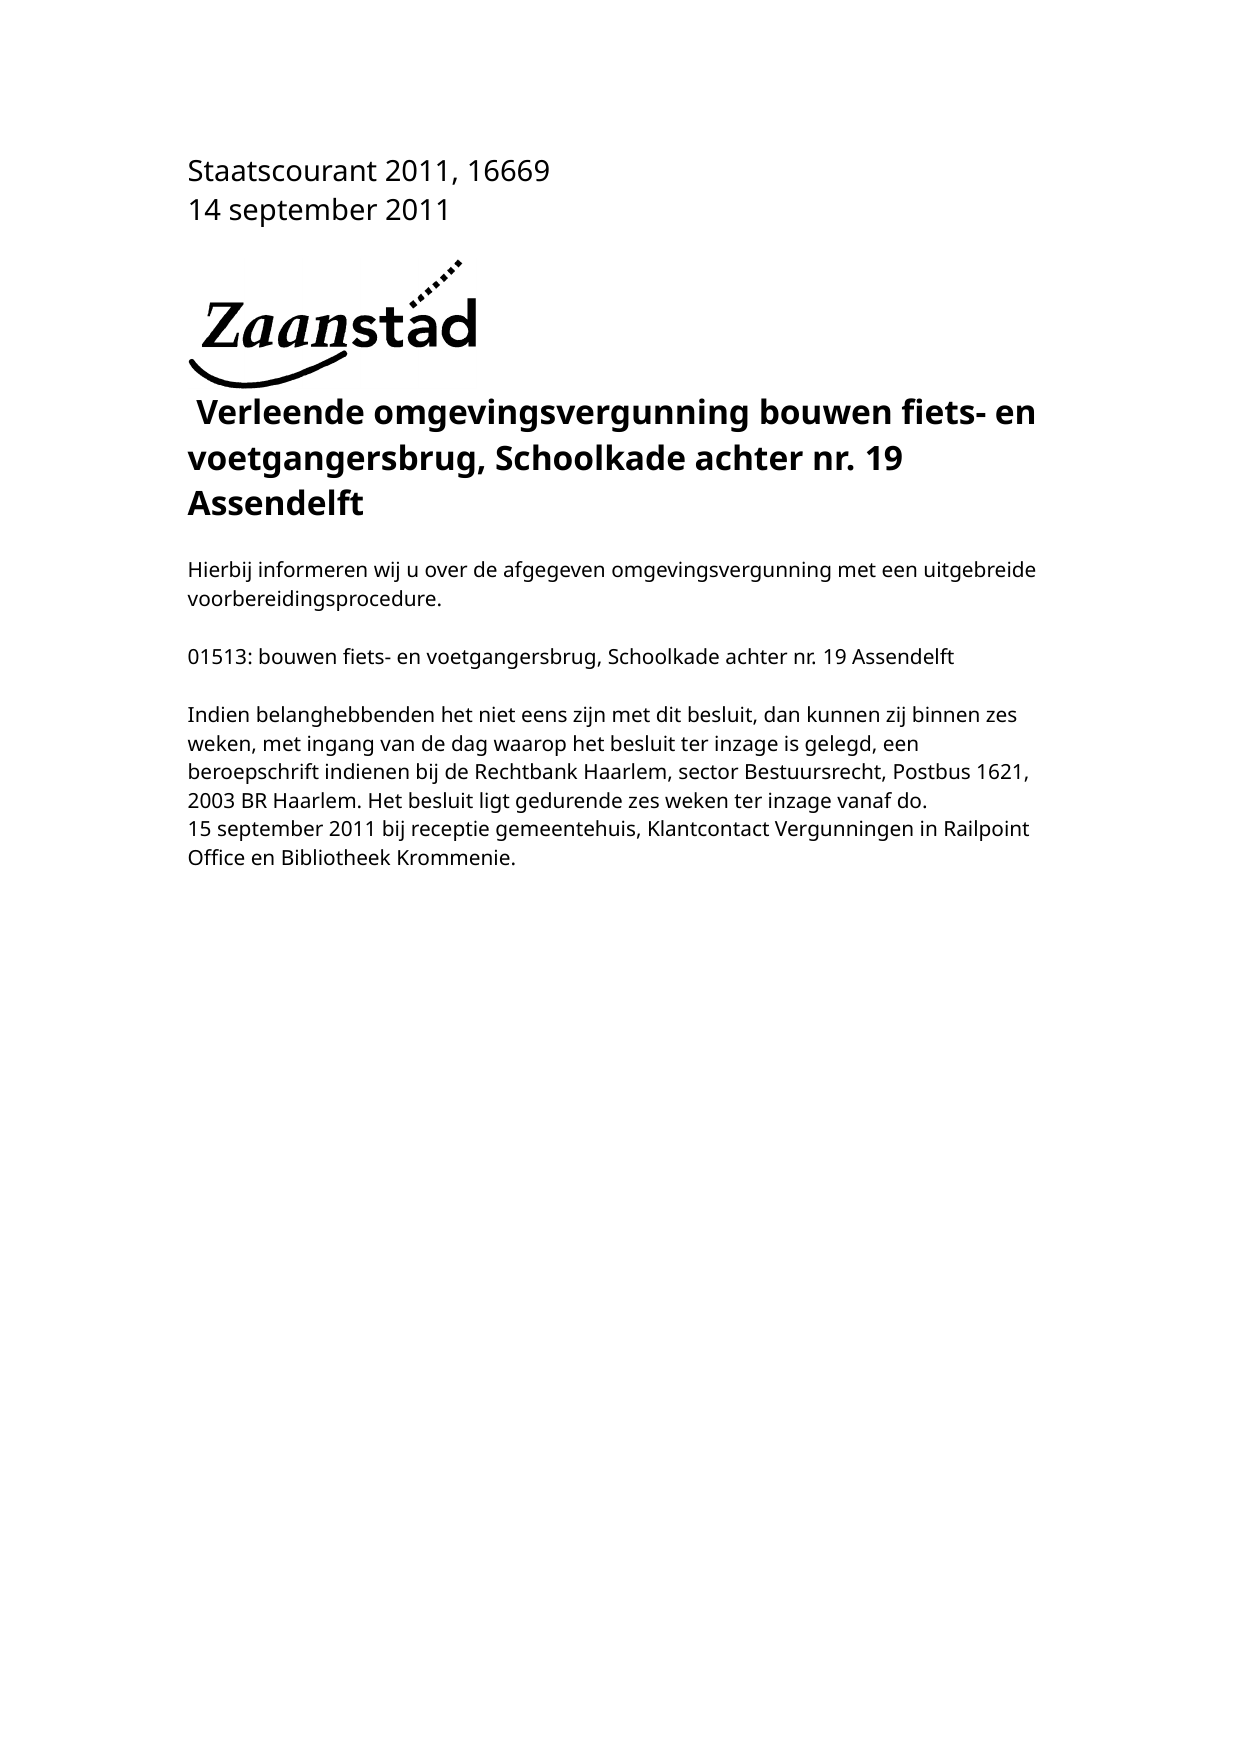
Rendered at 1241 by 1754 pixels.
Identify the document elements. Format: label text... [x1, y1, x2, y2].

text Hierbij informeren wij u over de afgegeven omgevingsvergunning met een uitgebreide voorbereidingsprocedure. [187, 555, 1053, 612]
text Indien belanghebbenden het niet eens zijn met dit besluit, dan kunnen zij binnen zes weken, met ingang van de dag waarop het besluit ter inzage is gelegd, een beroepschrift indienen bij de Rechtbank Haarlem, sector Bestuursrecht, Postbus 1621, 2003 BR Haarlem. Het besluit ligt gedurende zes weken ter inzage vanaf do. 15 september 2011 bij receptie gemeentehuis, Klantcontact Vergunningen in Railpoint Office en Bibliotheek Krommenie. [187, 701, 1053, 871]
text 14 september 2011 [187, 190, 1053, 229]
picture [187, 258, 477, 389]
text 01513: bouwen fiets- en voetgangersbrug, Schoolkade achter nr. 19 Assendelft [187, 642, 1053, 671]
subtitle Verleende omgevingsvergunning bouwen fiets- en voetgangersbrug, Schoolkade achter nr. 19 Assendelft [187, 271, 1053, 525]
text Staatscourant 2011, 16669 [187, 150, 1053, 190]
